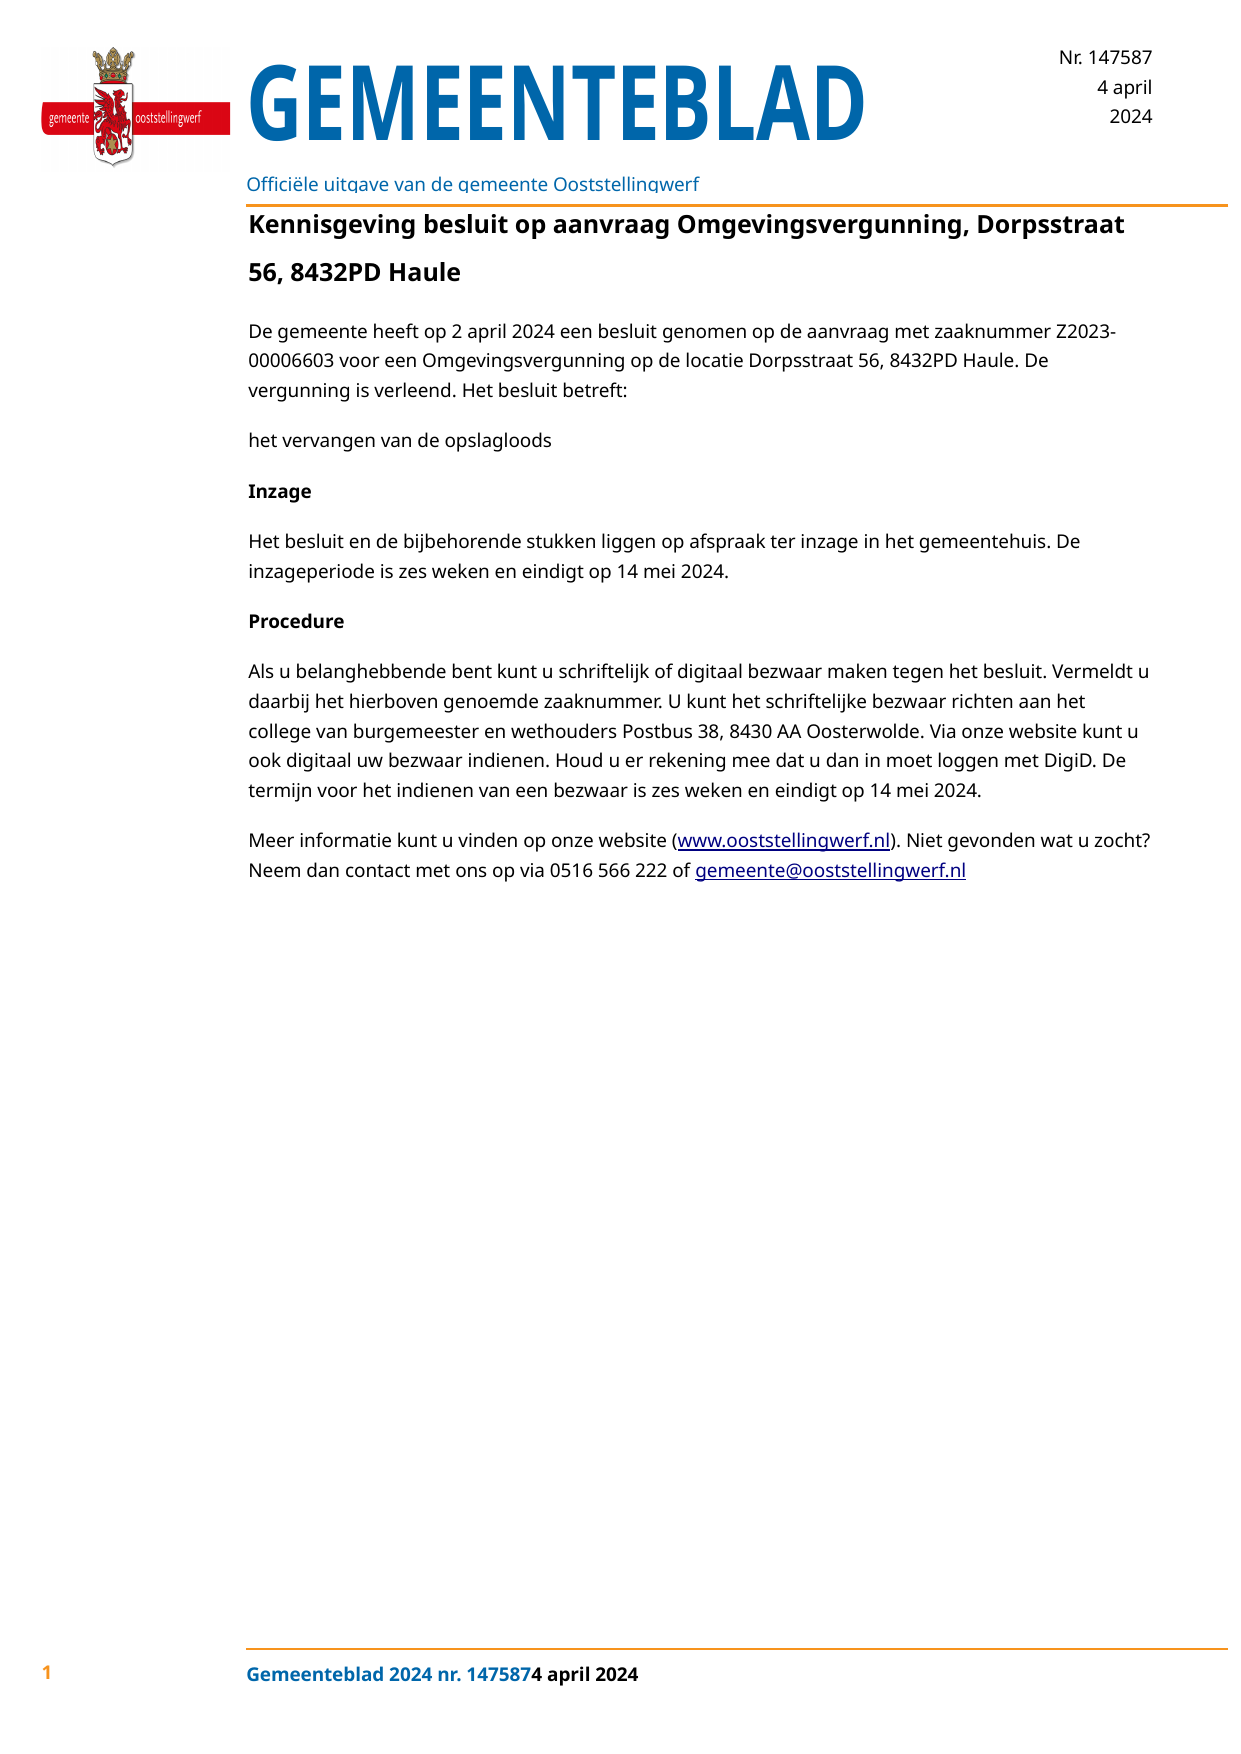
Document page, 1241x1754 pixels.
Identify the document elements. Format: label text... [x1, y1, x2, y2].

text Het besluit en de bijbehorende stukken liggen op afspraak ter inzage in het gemeentehuis. De inzageperiode is zes weken en eindigt op 14 mei 2024. [248, 528, 1152, 584]
text Procedure [248, 608, 1152, 634]
text het vervangen van de opslagloods [248, 427, 1152, 453]
text De gemeente heeft op 2 april 2024 een besluit genomen op de aanvraag met zaaknummer Z2023-00006603 voor een Omgevingsvergunning op de locatie Dorpsstraat 56, 8432PD Haule. De vergunning is verleend. Het besluit betreft: [248, 318, 1152, 403]
picture [41, 47, 231, 172]
text Inzage [248, 478, 1152, 504]
text Kennisgeving besluit op aanvraag Omgevingsvergunning, Dorpsstraat 56, 8432PD Haule [248, 207, 1152, 288]
text Meer informatie kunt u vinden op onze website (www.ooststellingwerf.nl). Niet gevonden wat u zocht? Neem dan contact met ons op via 0516 566 222 of gemeente@ooststellingwerf.nl [248, 827, 1152, 883]
text Als u belanghebbende bent kunt u schriftelijk of digitaal bezwaar maken tegen het besluit. Vermeldt u daarbij het hierboven genoemde zaaknummer. U kunt het schriftelijke bezwaar richten aan het college van burgemeester en wethouders Postbus 38, 8430 AA Oosterwolde. Via onze website kunt u ook digitaal uw bezwaar indienen. Houd u er rekening mee dat u dan in moet loggen met DigiD. De termijn voor het indienen van een bezwaar is zes weken en eindigt op 14 mei 2024. [248, 659, 1152, 803]
